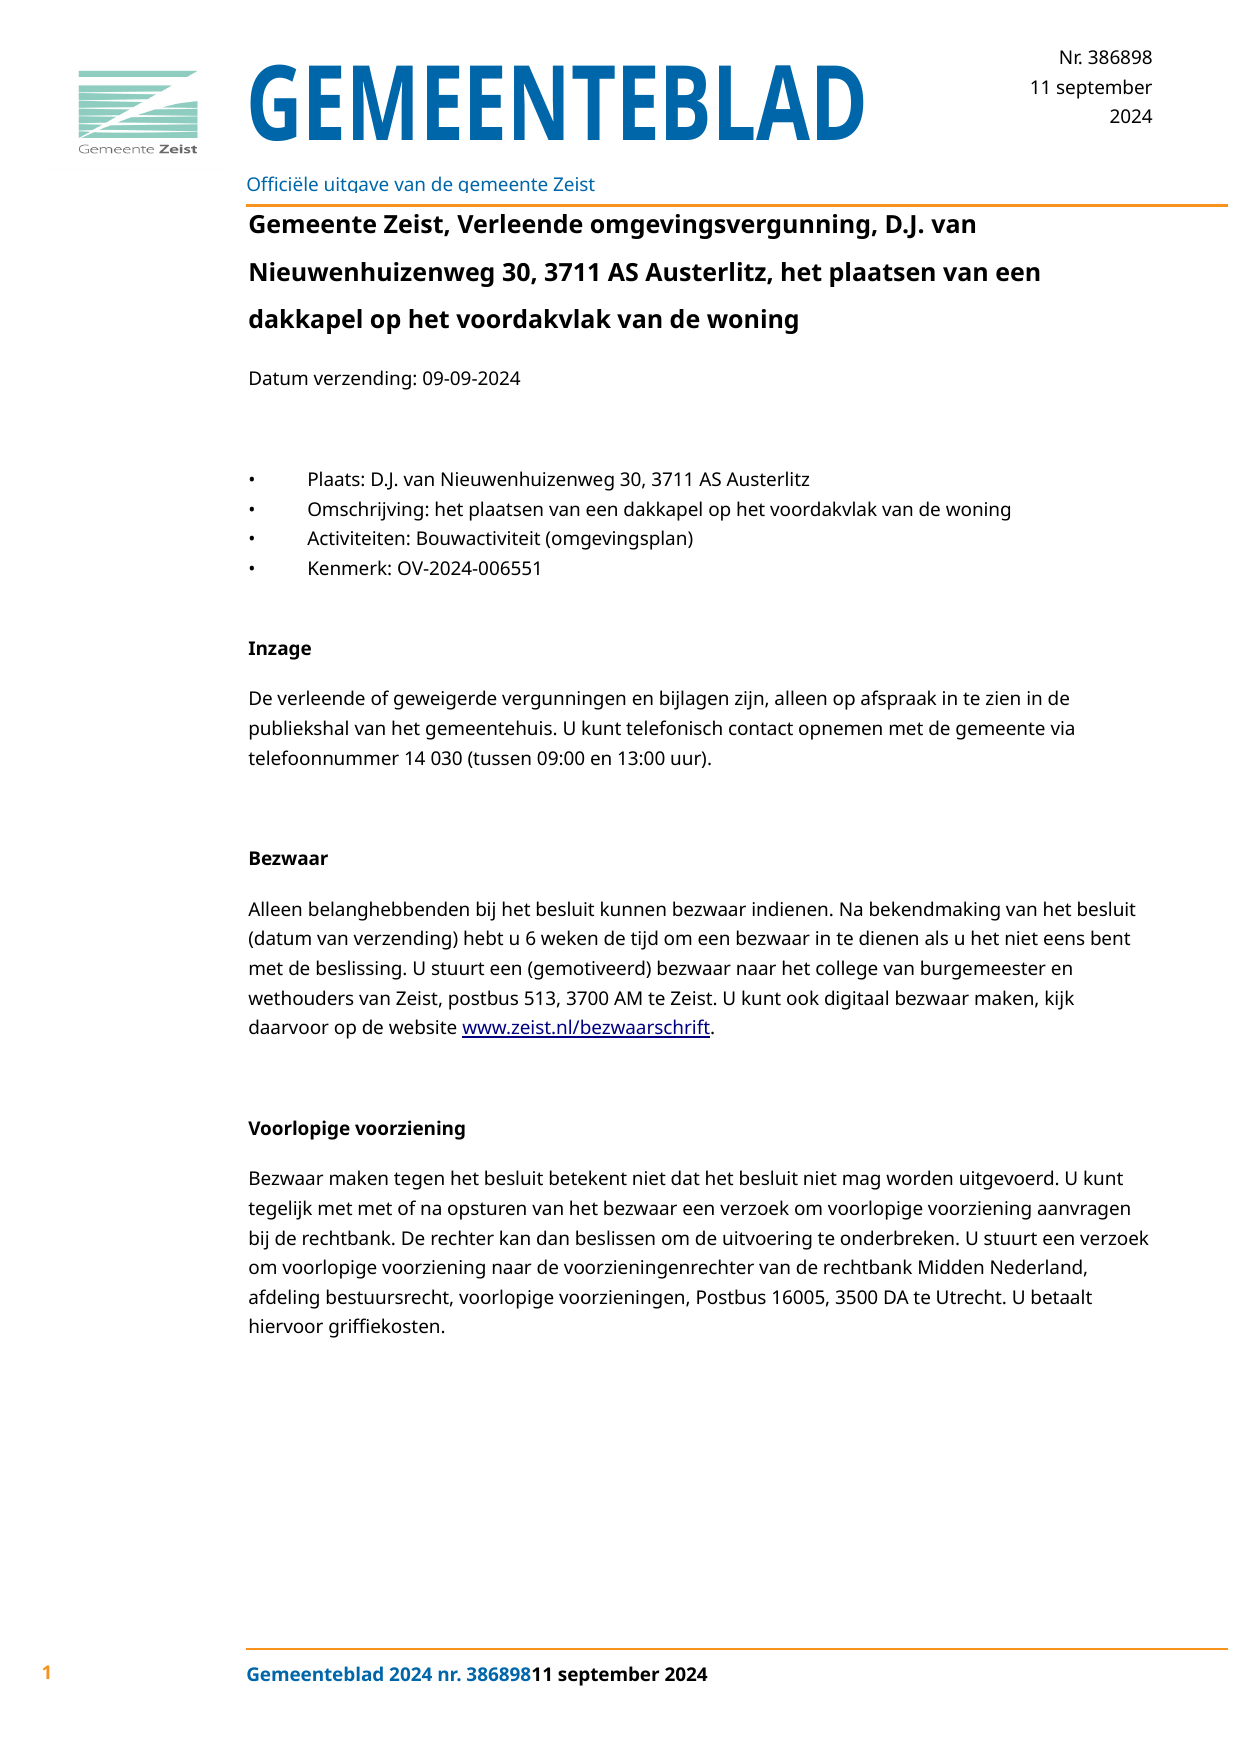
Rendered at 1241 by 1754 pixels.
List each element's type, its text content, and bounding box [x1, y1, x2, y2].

list Plaats: D.J. van Nieuwenhuizenweg 30, 3711 AS Austerlitz [248, 466, 1152, 492]
text Datum verzending: 09-09-2024 [248, 366, 1152, 391]
list Kenmerk: OV-2024-006551 [248, 555, 1152, 581]
text Bezwaar maken tegen het besluit betekent niet dat het besluit niet mag worden uitgevoerd. U kunt tegelijk met met of na opsturen van het bezwaar een verzoek om voorlopige voorziening aanvragen bij de rechtbank. De rechter kan dan beslissen om de uitvoering te onderbreken. U stuurt een verzoek om voorlopige voorziening naar de voorzieningenrechter van de rechtbank Midden Nederland, afdeling bestuursrecht, voorlopige voorzieningen, Postbus 16005, 3500 DA te Utrecht. U betaalt hiervoor griffiekosten. [248, 1166, 1152, 1339]
picture [41, 47, 231, 172]
text Gemeente Zeist, Verleende omgevingsvergunning, D.J. van Nieuwenhuizenweg 30, 3711 AS Austerlitz, het plaatsen van een dakkapel op het voordakvlak van de woning [248, 207, 1152, 336]
text Bezwaar [248, 846, 1152, 871]
text De verleende of geweigerde vergunningen en bijlagen zijn, alleen op afspraak in te zien in de publiekshal van het gemeentehuis. U kunt telefonisch contact opnemen met de gemeente via telefoonnummer 14 030 (tussen 09:00 en 13:00 uur). [248, 686, 1152, 770]
text Alleen belanghebbenden bij het besluit kunnen bezwaar indienen. Na bekendmaking van het besluit (datum van verzending) hebt u 6 weken de tijd om een bezwaar in te dienen als u het niet eens bent met de beslissing. U stuurt een (gemotiveerd) bezwaar naar het college van burgemeester en wethouders van Zeist, postbus 513, 3700 AM te Zeist. U kunt ook digitaal bezwaar maken, kijk daarvoor op de website www.zeist.nl/bezwaarschrift. [248, 896, 1152, 1040]
list Omschrijving: het plaatsen van een dakkapel op het voordakvlak van de woning [248, 496, 1152, 522]
list Activiteiten: Bouwactiviteit (omgevingsplan) [248, 526, 1152, 551]
text Inzage [248, 635, 1152, 661]
text Voorlopige voorziening [248, 1115, 1152, 1141]
